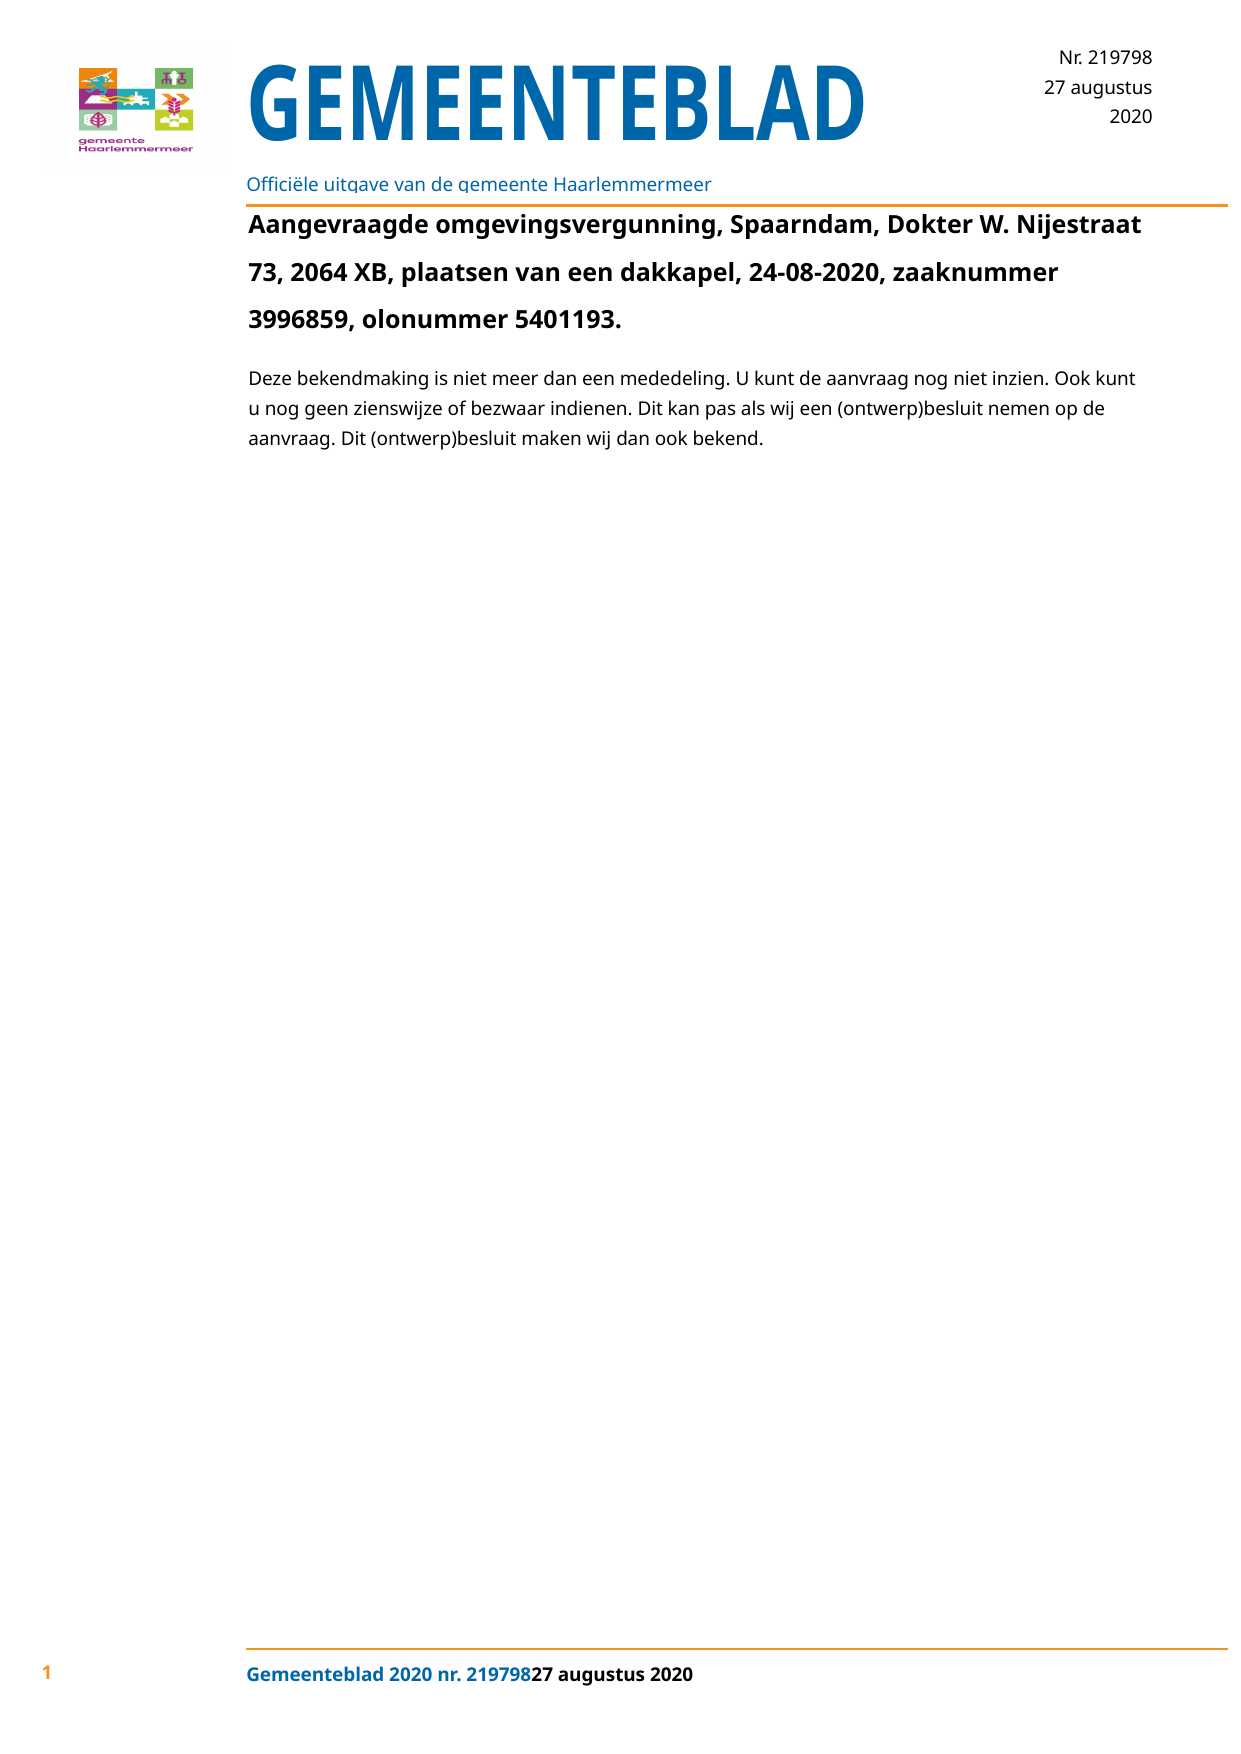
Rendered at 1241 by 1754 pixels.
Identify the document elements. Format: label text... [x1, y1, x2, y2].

picture [41, 47, 231, 172]
text Aangevraagde omgevingsvergunning, Spaarndam, Dokter W. Nijestraat 73, 2064 XB, plaatsen van een dakkapel, 24-08-2020, zaaknummer 3996859, olonummer 5401193. [248, 207, 1152, 336]
text Deze bekendmaking is niet meer dan een mededeling. U kunt de aanvraag nog niet inzien. Ook kunt u nog geen zienswijze of bezwaar indienen. Dit kan pas als wij een (ontwerp)besluit nemen op de aanvraag. Dit (ontwerp)besluit maken wij dan ook bekend. [248, 366, 1152, 450]
